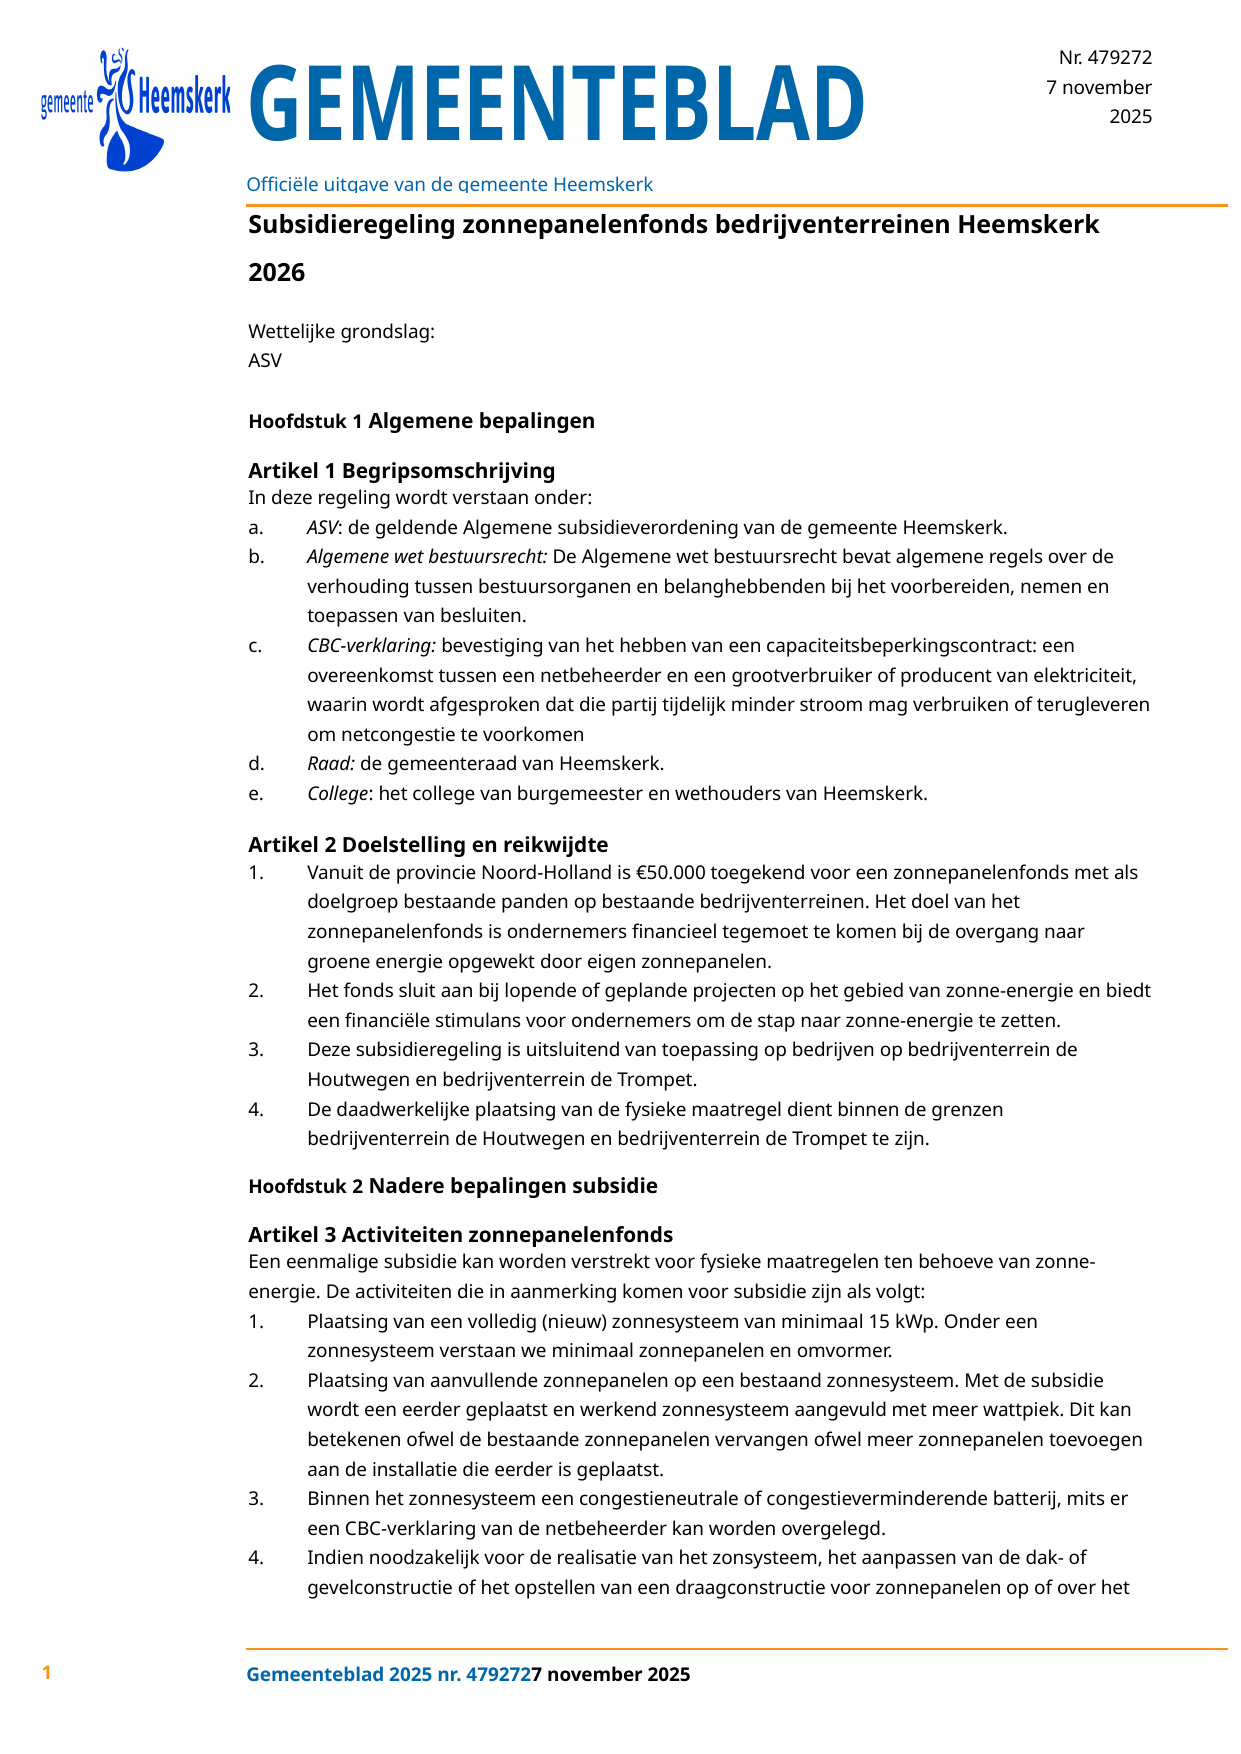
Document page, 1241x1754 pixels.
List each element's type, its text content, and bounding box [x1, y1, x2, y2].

list Plaatsing van aanvullende zonnepanelen op een bestaand zonnesysteem. Met de subsidie wordt een eerder geplaatst en werkend zonnesysteem aangevuld met meer wattpiek. Dit kan betekenen ofwel de bestaande zonnepanelen vervangen ofwel meer zonnepanelen toevoegen aan de installatie die eerder is geplaatst. [248, 1367, 1152, 1481]
list College: het college van burgemeester en wethouders van Heemskerk. [248, 780, 1152, 806]
list ASV: de geldende Algemene subsidieverordening van de gemeente Heemskerk. [248, 514, 1152, 540]
list Raad: de gemeenteraad van Heemskerk. [248, 751, 1152, 776]
list Binnen het zonnesysteem een congestieneutrale of congestieverminderende batterij, mits er een CBC-verklaring van de netbeheerder kan worden overgelegd. [248, 1485, 1152, 1541]
list Deze subsidieregeling is uitsluitend van toepassing op bedrijven op bedrijventerrein de Houtwegen en bedrijventerrein de Trompet. [248, 1037, 1152, 1092]
text Hoofdstuk 2 Nadere bepalingen subsidie [248, 1171, 1152, 1199]
list De daadwerkelijke plaatsing van de fysieke maatregel dient binnen de grenzen bedrijventerrein de Houtwegen en bedrijventerrein de Trompet te zijn. [248, 1096, 1152, 1151]
text Een eenmalige subsidie kan worden verstrekt voor fysieke maatregelen ten behoeve van zonne-energie. De activiteiten die in aanmerking komen voor subsidie zijn als volgt: [248, 1249, 1152, 1304]
list Vanuit de provincie Noord-Holland is €50.000 toegekend voor een zonnepanelenfonds met als doelgroep bestaande panden op bestaande bedrijventerreinen. Het doel van het zonnepanelenfonds is ondernemers financieel tegemoet te komen bij de overgang naar groene energie opgewekt door eigen zonnepanelen. [248, 859, 1152, 973]
text Artikel 1 Begripsomschrijving [248, 456, 1152, 484]
text Artikel 3 Activiteiten zonnepanelenfonds [248, 1220, 1152, 1249]
list Plaatsing van een volledig (nieuw) zonnesysteem van minimaal 15 kWp. Onder een zonnesysteem verstaan we minimaal zonnepanelen en omvormer. [248, 1308, 1152, 1363]
list CBC-verklaring: bevestiging van het hebben van een capaciteitsbeperkingscontract: een overeenkomst tussen een netbeheerder en een grootverbruiker of producent van elektriciteit, waarin wordt afgesproken dat die partij tijdelijk minder stroom mag verbruiken of terugleveren om netcongestie te voorkomen [248, 632, 1152, 747]
text Artikel 2 Doelstelling en reikwijdte [248, 831, 1152, 859]
list Het fonds sluit aan bij lopende of geplande projecten op het gebied van zonne-energie en biedt een financiële stimulans voor ondernemers om de stap naar zonne-energie te zetten. [248, 977, 1152, 1033]
text Wettelijke grondslag: [248, 318, 1152, 344]
text Hoofdstuk 1 Algemene bepalingen [248, 407, 1152, 435]
picture [41, 47, 231, 172]
list Algemene wet bestuursrecht: De Algemene wet bestuursrecht bevat algemene regels over de verhouding tussen bestuursorganen en belanghebbenden bij het voorbereiden, nemen en toepassen van besluiten. [248, 543, 1152, 628]
text In deze regeling wordt verstaan onder: [248, 484, 1152, 510]
text ASV [248, 347, 1152, 373]
text Subsidieregeling zonnepanelenfonds bedrijventerreinen Heemskerk 2026 [248, 207, 1152, 288]
list Indien noodzakelijk voor de realisatie van het zonsysteem, het aanpassen van de dak- of gevelconstructie of het opstellen van een draagconstructie voor zonnepanelen op of over het [248, 1544, 1152, 1600]
